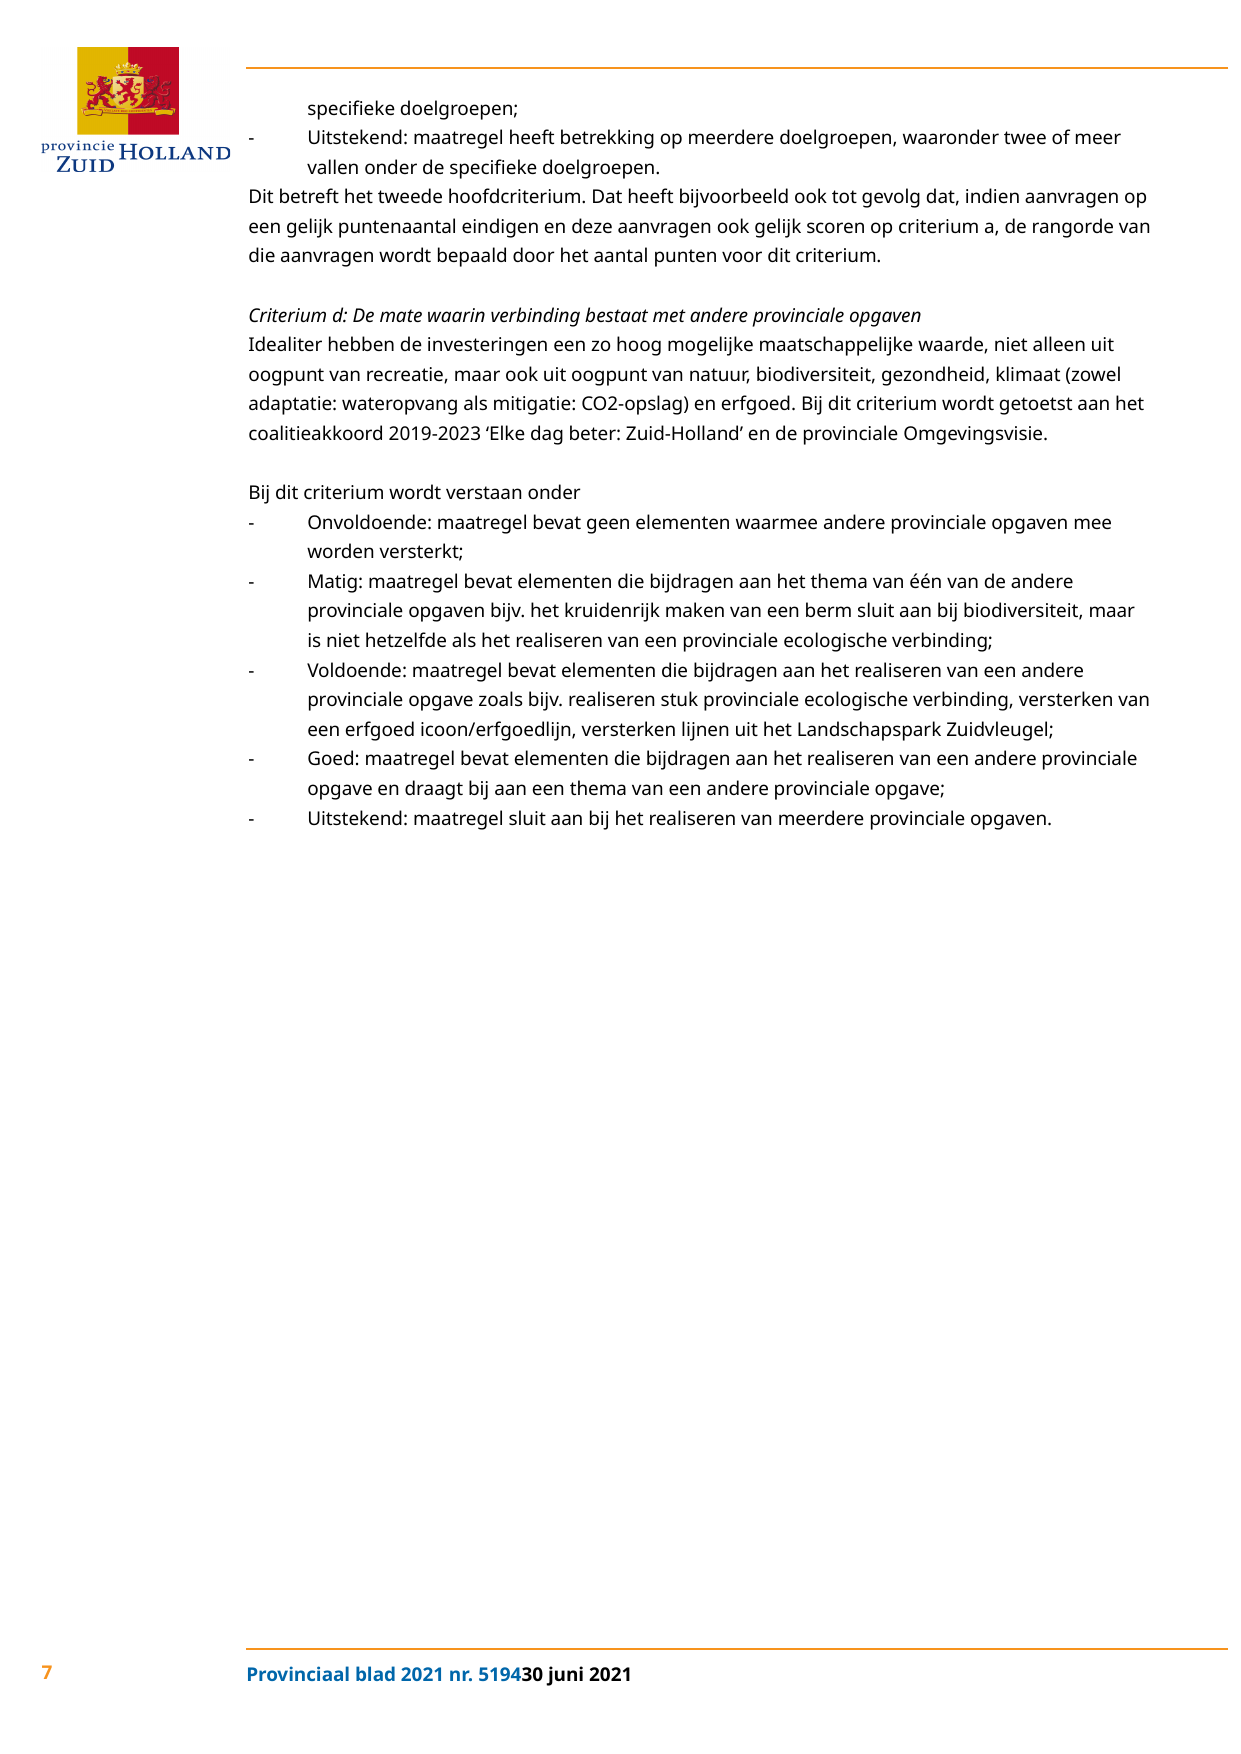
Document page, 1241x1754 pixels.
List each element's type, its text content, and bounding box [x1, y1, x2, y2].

text Criterium d: De mate waarin verbinding bestaat met andere provinciale opgaven [248, 302, 1152, 328]
list Uitstekend: maatregel heeft betrekking op meerdere doelgroepen, waaronder twee of meer vallen onder de specifieke doelgroepen. [248, 124, 1152, 180]
list Goed: maatregel bevat elementen die bijdragen aan het realiseren van een andere provinciale opgave en draagt bij aan een thema van een andere provinciale opgave; [248, 746, 1152, 801]
text Dit betreft het tweede hoofdcriterium. Dat heeft bijvoorbeeld ook tot gevolg dat, indien aanvragen op een gelijk puntenaantal eindigen en deze aanvragen ook gelijk scoren op criterium a, de rangorde van die aanvragen wordt bepaald door het aantal punten voor dit criterium. [248, 183, 1152, 268]
list Uitstekend: maatregel sluit aan bij het realiseren van meerdere provinciale opgaven. [248, 805, 1152, 831]
text Idealiter hebben de investeringen een zo hoog mogelijke maatschappelijke waarde, niet alleen uit oogpunt van recreatie, maar ook uit oogpunt van natuur, biodiversiteit, gezondheid, klimaat (zowel adaptatie: wateropvang als mitigatie: CO2-opslag) en erfgoed. Bij dit criterium wordt getoetst aan het coalitieakkoord 2019-2023 ‘Elke dag beter: Zuid-Holland’ en de provinciale Omgevingsvisie. [248, 331, 1152, 446]
list specifieke doelgroepen; [248, 95, 1152, 121]
picture [41, 47, 231, 172]
list Matig: maatregel bevat elementen die bijdragen aan het thema van één van de andere provinciale opgaven bijv. het kruidenrijk maken van een berm sluit aan bij biodiversiteit, maar is niet hetzelfde als het realiseren van een provinciale ecologische verbinding; [248, 568, 1152, 653]
text Bij dit criterium wordt verstaan onder [248, 479, 1152, 505]
list Voldoende: maatregel bevat elementen die bijdragen aan het realiseren van een andere provinciale opgave zoals bijv. realiseren stuk provinciale ecologische verbinding, versterken van een erfgoed icoon/erfgoedlijn, versterken lijnen uit het Landschapspark Zuidvleugel; [248, 657, 1152, 742]
list Onvoldoende: maatregel bevat geen elementen waarmee andere provinciale opgaven mee worden versterkt; [248, 509, 1152, 564]
